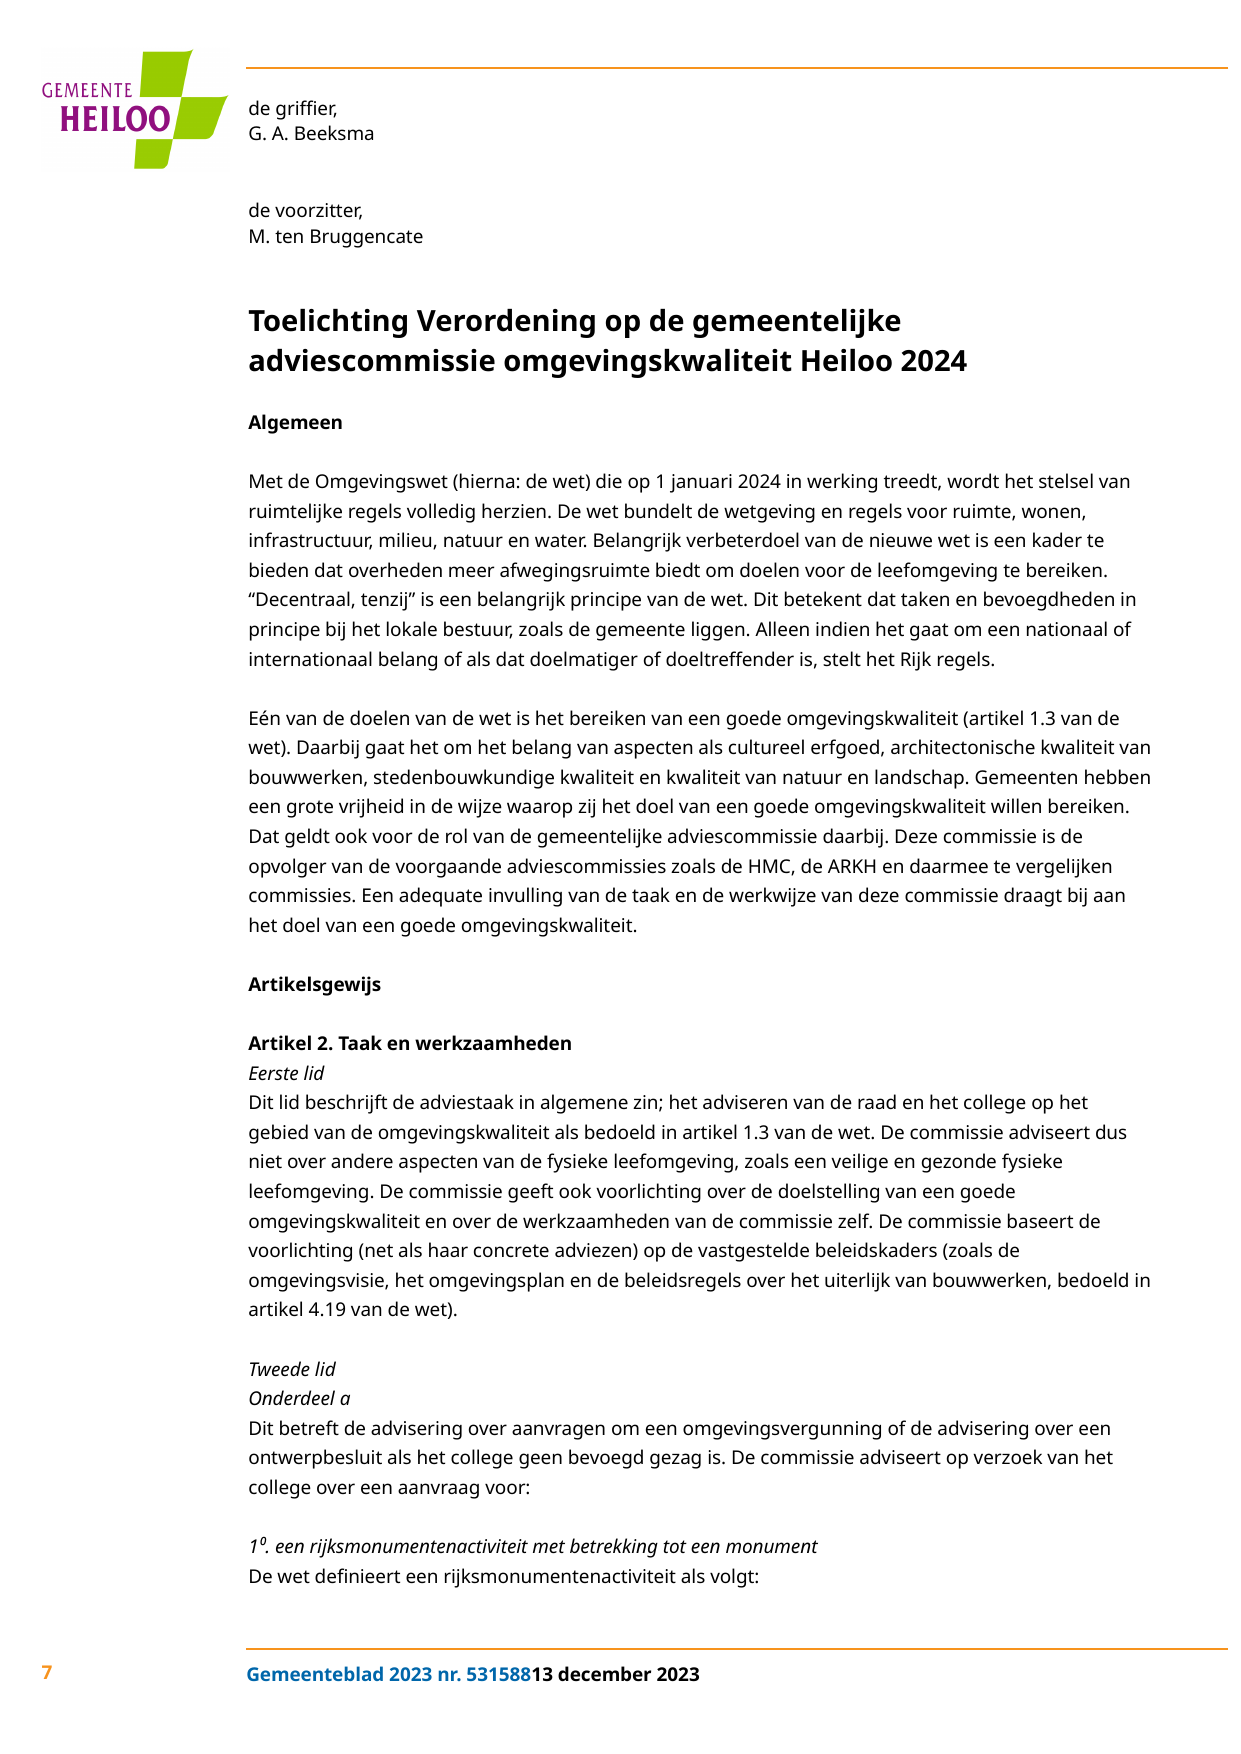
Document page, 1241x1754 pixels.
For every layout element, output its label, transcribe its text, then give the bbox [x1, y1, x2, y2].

text G. A. Beeksma [248, 121, 1152, 146]
text Artikelsgewijs [248, 971, 1152, 997]
text Met de Omgevingswet (hierna: de wet) die op 1 januari 2024 in werking treedt, wordt het stelsel van ruimtelijke regels volledig herzien. De wet bundelt de wetgeving en regels voor ruimte, wonen, infrastructuur, milieu, natuur en water. Belangrijk verbeterdoel van de nieuwe wet is een kader te bieden dat overheden meer afwegingsruimte biedt om doelen voor de leefomgeving te bereiken. “Decentraal, tenzij” is een belangrijk principe van de wet. Dit betekent dat taken en bevoegdheden in principe bij het lokale bestuur, zoals de gemeente liggen. Alleen indien het gaat om een nationaal of internationaal belang of als dat doelmatiger of doeltreffender is, stelt het Rijk regels. [248, 468, 1152, 672]
text Toelichting Verordening op de gemeentelijke adviescommissie omgevingskwaliteit Heiloo 2024 [248, 301, 1152, 380]
text Algemeen [248, 409, 1152, 435]
text Dit lid beschrijft de adviestaak in algemene zin; het adviseren van de raad en het college op het gebied van de omgevingskwaliteit als bedoeld in artikel 1.3 van de wet. De commissie adviseert dus niet over andere aspecten van de fysieke leefomgeving, zoals een veilige en gezonde fysieke leefomgeving. De commissie geeft ook voorlichting over de doelstelling van een goede omgevingskwaliteit en over de werkzaamheden van de commissie zelf. De commissie baseert de voorlichting (net als haar concrete adviezen) op de vastgestelde beleidskaders (zoals de omgevingsvisie, het omgevingsplan en de beleidsregels over het uiterlijk van bouwwerken, bedoeld in artikel 4.19 van de wet). [248, 1089, 1152, 1322]
text de griffier, [248, 95, 1152, 121]
text Artikel 2. Taak en werkzaamheden [248, 1030, 1152, 1056]
text de voorzitter, [248, 198, 1152, 223]
text Onderdeel a [248, 1385, 1152, 1411]
text Tweede lid [248, 1356, 1152, 1382]
text Dit betreft de advisering over aanvragen om een omgevingsvergunning of de advisering over een ontwerpbesluit als het college geen bevoegd gezag is. De commissie adviseert op verzoek van het college over een aanvraag voor: [248, 1415, 1152, 1500]
picture [41, 47, 231, 172]
text Eerste lid [248, 1060, 1152, 1086]
text De wet definieert een rijksmonumentenactiviteit als volgt: [248, 1563, 1152, 1589]
text Eén van de doelen van de wet is het bereiken van een goede omgevingskwaliteit (artikel 1.3 van de wet). Daarbij gaat het om het belang van aspecten als cultureel erfgoed, architectonische kwaliteit van bouwwerken, stedenbouwkundige kwaliteit en kwaliteit van natuur en landschap. Gemeenten hebben een grote vrijheid in de wijze waarop zij het doel van een goede omgevingskwaliteit willen bereiken. Dat geldt ook voor de rol van de gemeentelijke adviescommissie daarbij. Deze commissie is de opvolger van de voorgaande adviescommissies zoals de HMC, de ARKH en daarmee te vergelijken commissies. Een adequate invulling van de taak en de werkwijze van deze commissie draagt bij aan het doel van een goede omgevingskwaliteit. [248, 705, 1152, 938]
text M. ten Bruggencate [248, 223, 1152, 249]
text 1⁰. een rijksmonumentenactiviteit met betrekking tot een monument [248, 1533, 1152, 1559]
